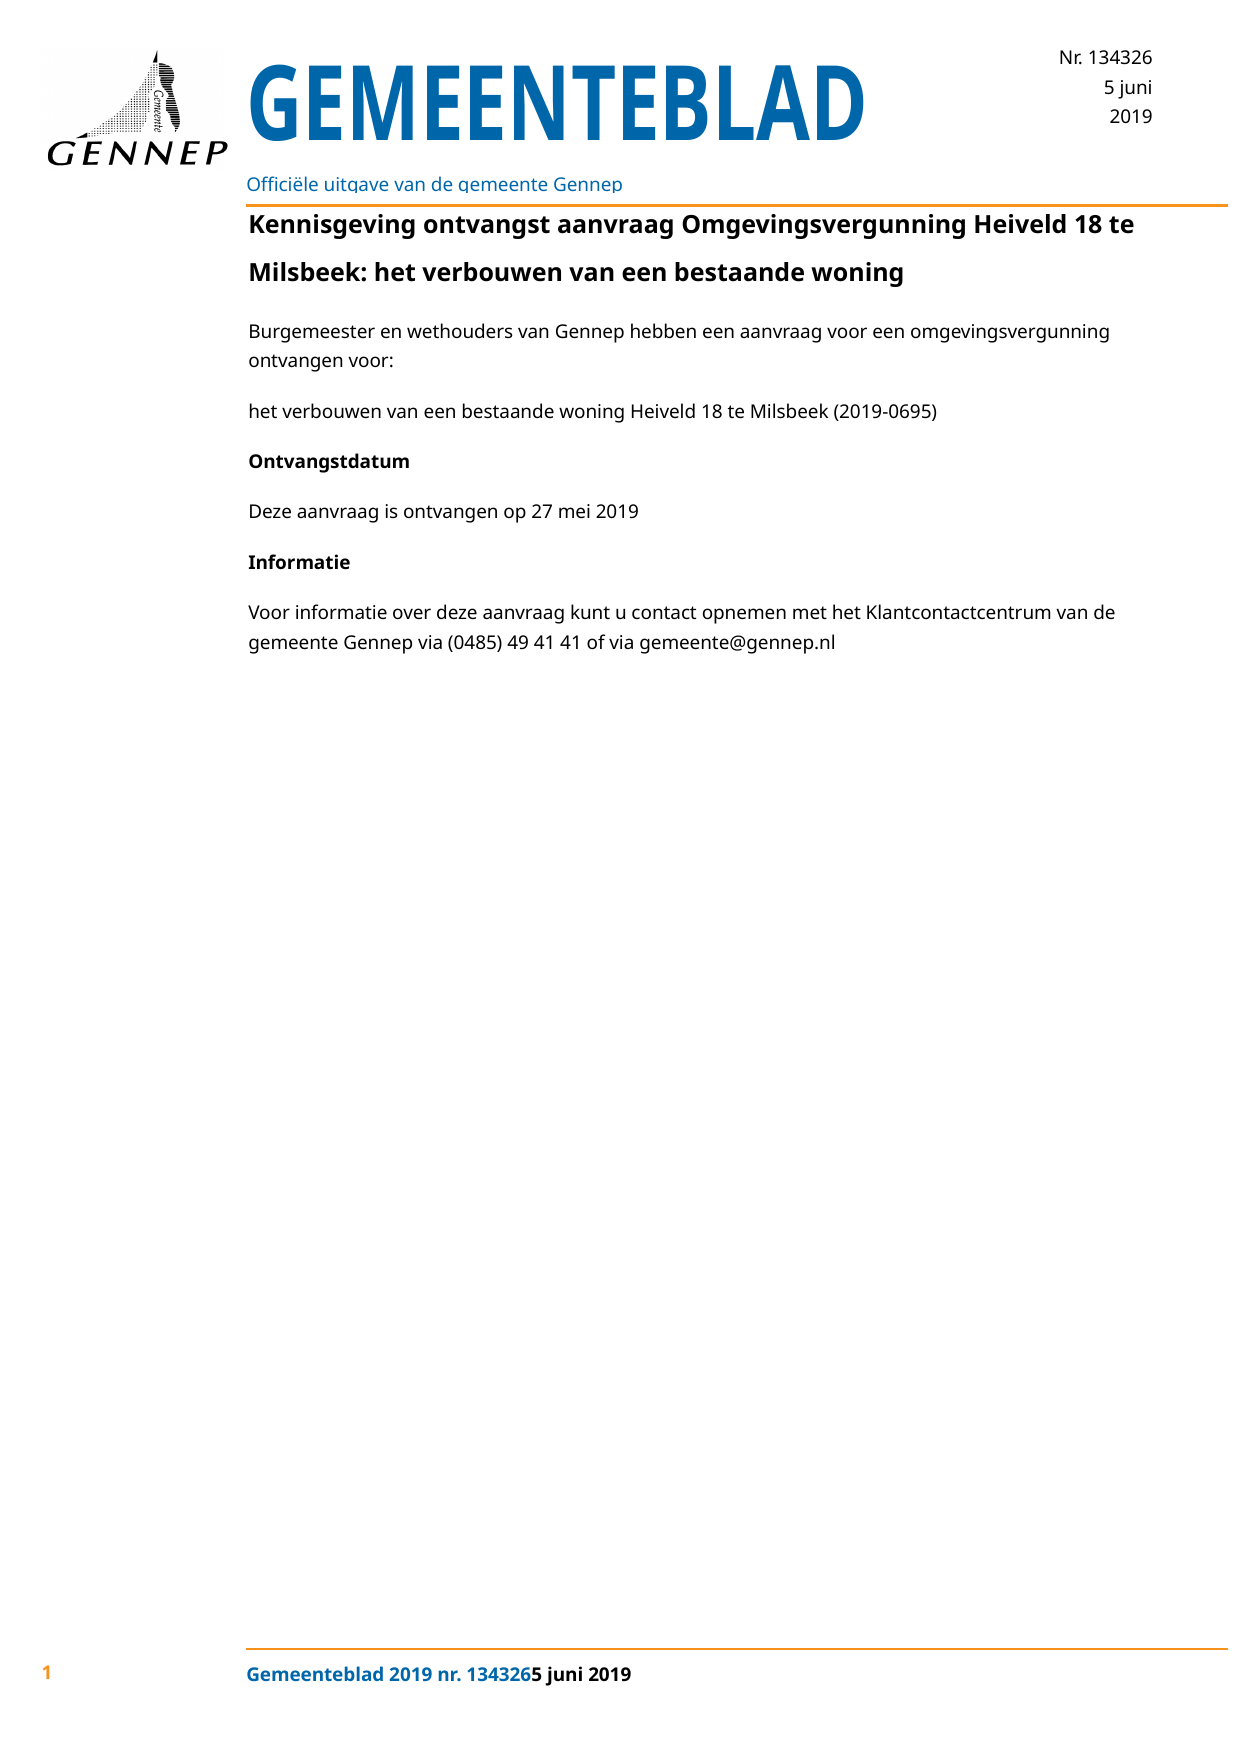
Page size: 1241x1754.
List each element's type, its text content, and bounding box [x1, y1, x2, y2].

text Voor informatie over deze aanvraag kunt u contact opnemen met het Klantcontactcentrum van de gemeente Gennep via (0485) 49 41 41 of via gemeente@gennep.nl [248, 599, 1152, 655]
text Informatie [248, 549, 1152, 575]
text Kennisgeving ontvangst aanvraag Omgevingsvergunning Heiveld 18 te Milsbeek: het verbouwen van een bestaande woning [248, 207, 1152, 288]
text Ontvangstdatum [248, 448, 1152, 474]
picture [41, 47, 231, 172]
text Burgemeester en wethouders van Gennep hebben een aanvraag voor een omgevingsvergunning ontvangen voor: [248, 318, 1152, 373]
text Deze aanvraag is ontvangen op 27 mei 2019 [248, 499, 1152, 524]
text het verbouwen van een bestaande woning Heiveld 18 te Milsbeek (2019-0695) [248, 398, 1152, 424]
